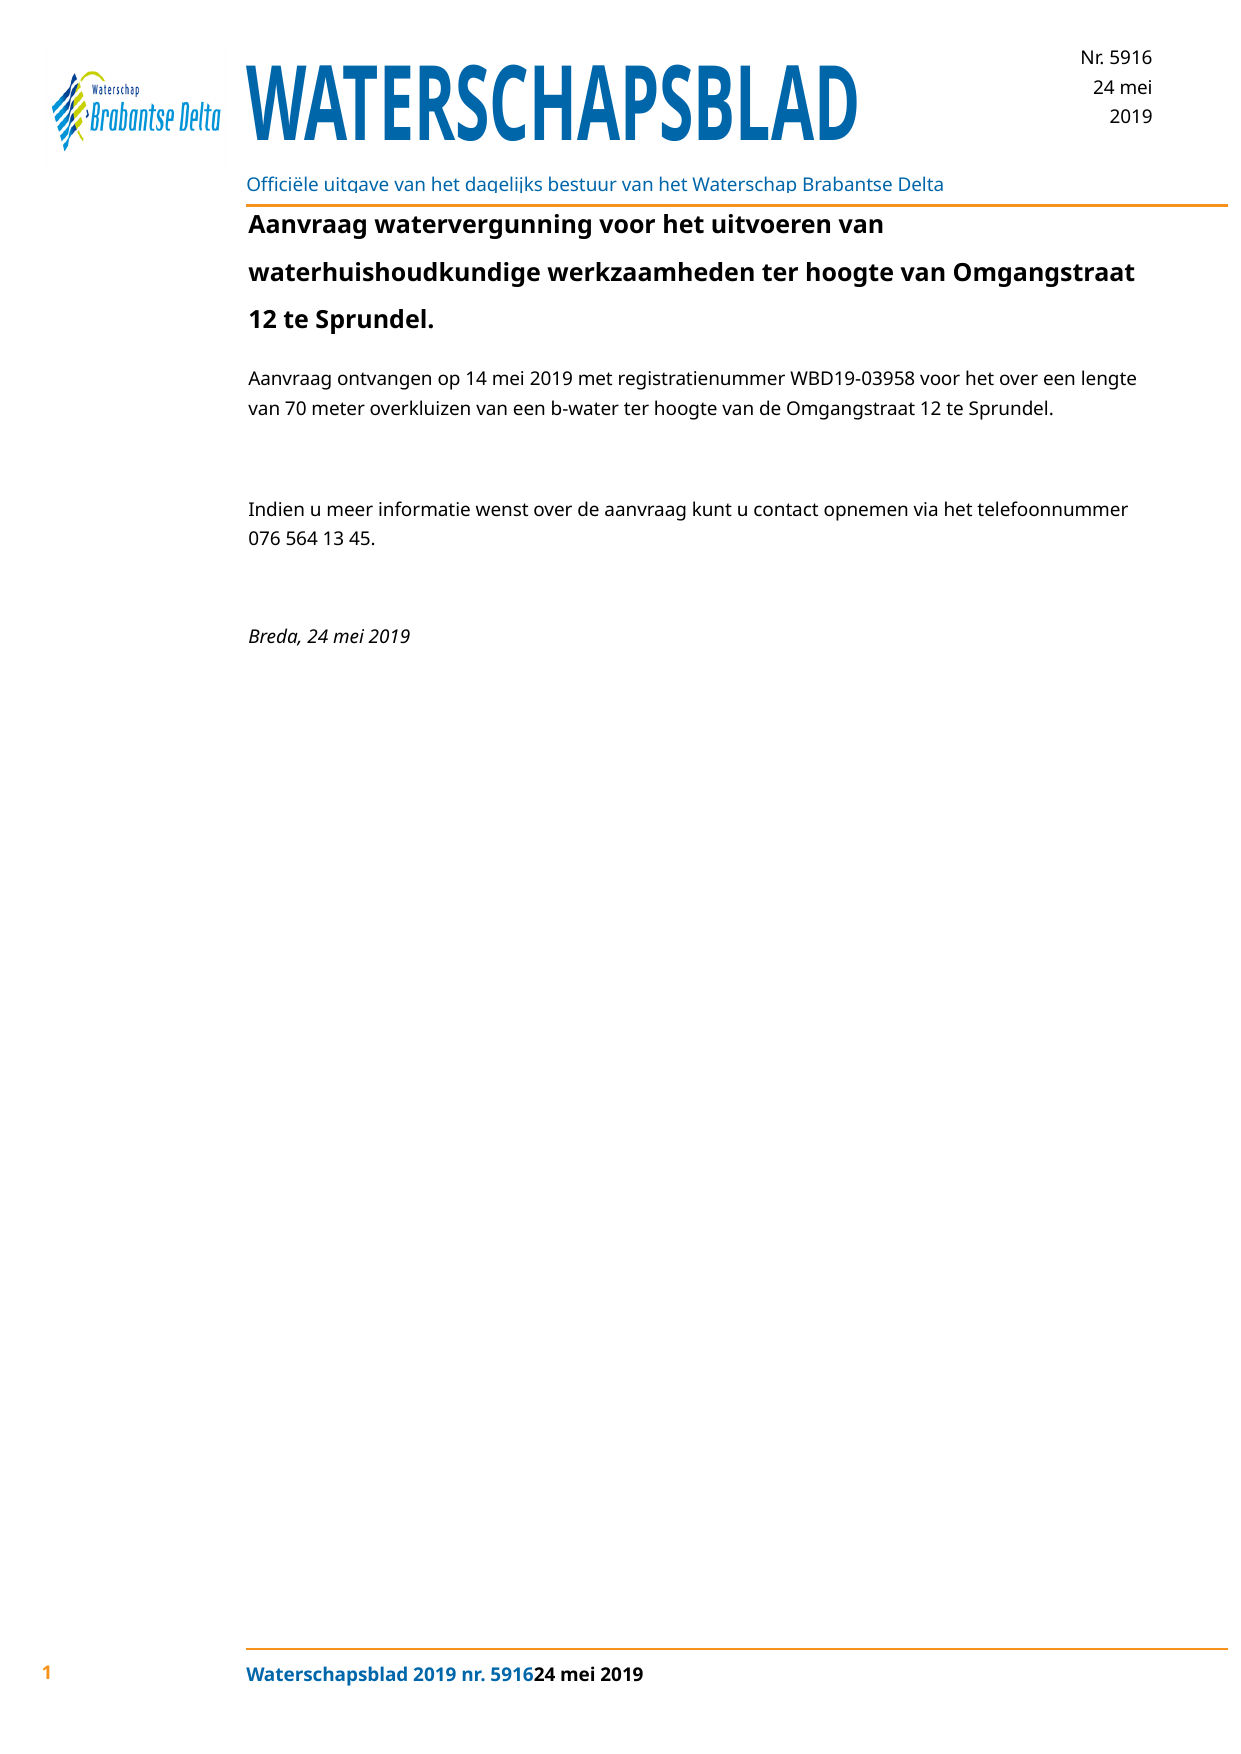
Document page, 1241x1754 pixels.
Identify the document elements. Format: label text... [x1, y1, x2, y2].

text Breda, 24 mei 2019 [248, 624, 1152, 649]
text Indien u meer informatie wenst over de aanvraag kunt u contact opnemen via het telefoonnummer 076 564 13 45. [248, 496, 1152, 551]
text Aanvraag ontvangen op 14 mei 2019 met registratienummer WBD19-03958 voor het over een lengte van 70 meter overkluizen van een b-water ter hoogte van de Omgangstraat 12 te Sprundel. [248, 366, 1152, 421]
picture [41, 47, 231, 172]
text Aanvraag watervergunning voor het uitvoeren van waterhuishoudkundige werkzaamheden ter hoogte van Omgangstraat 12 te Sprundel. [248, 207, 1152, 336]
